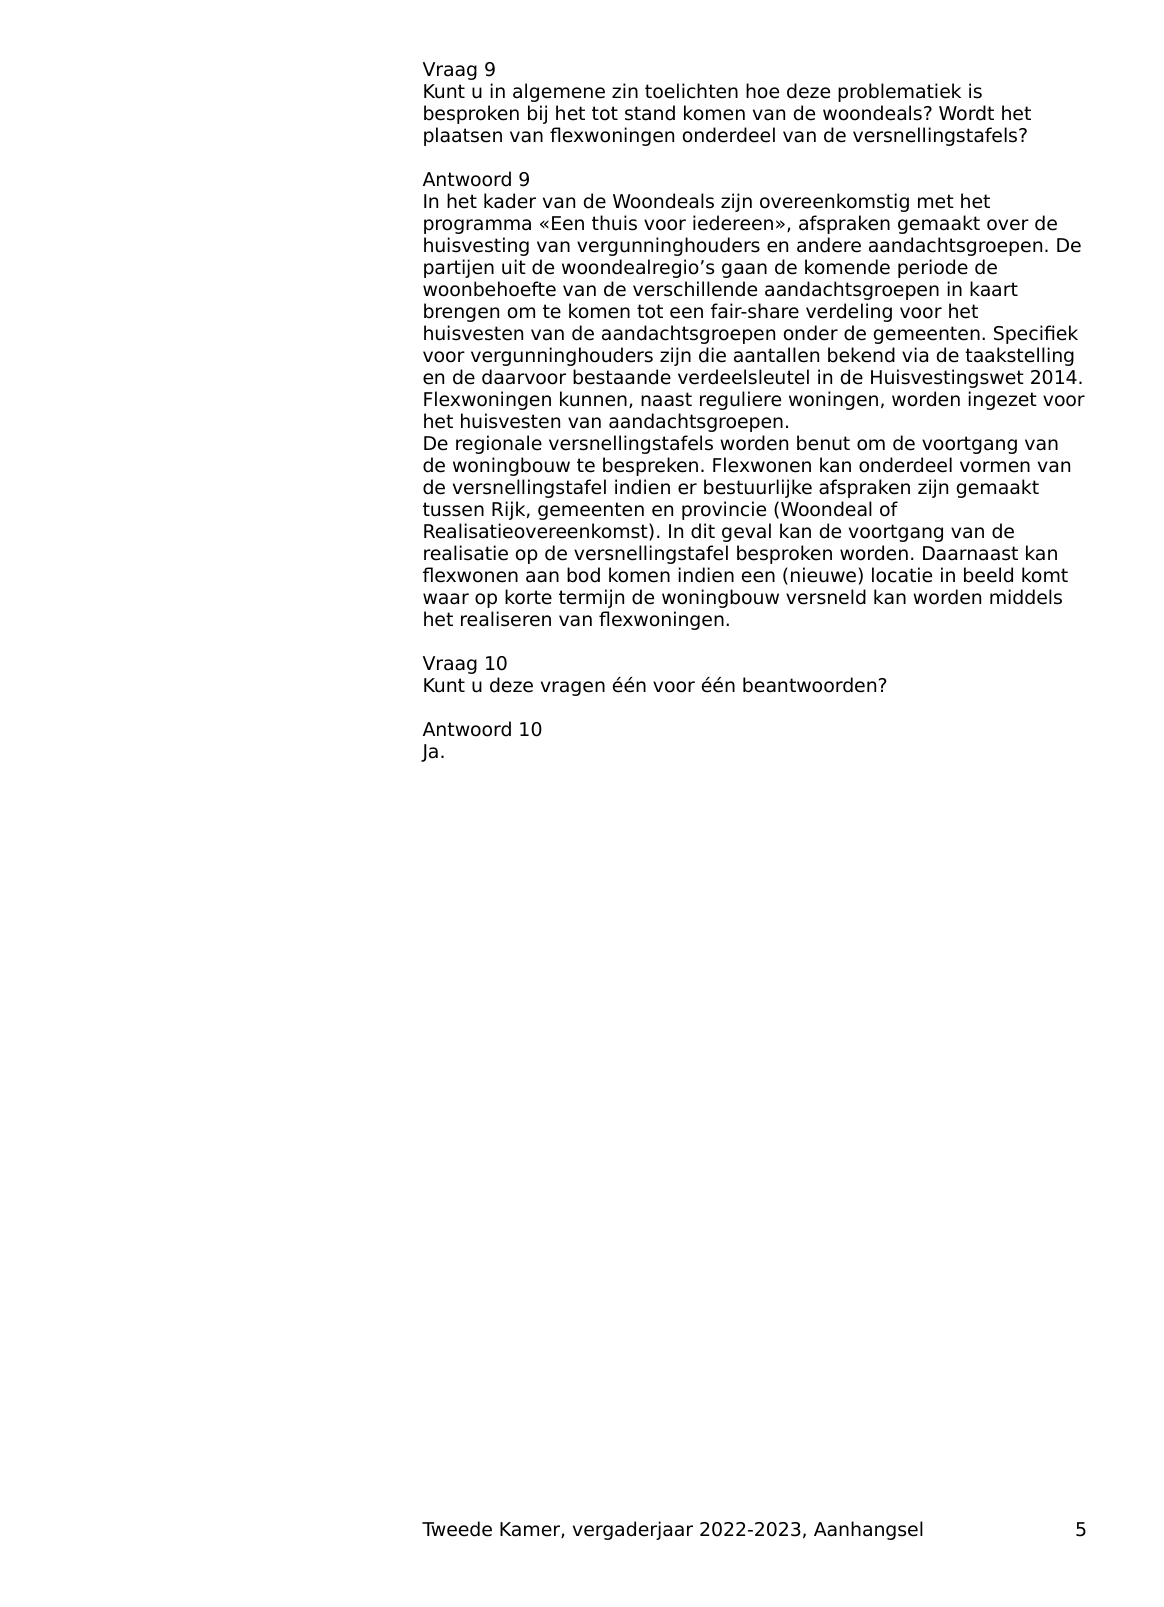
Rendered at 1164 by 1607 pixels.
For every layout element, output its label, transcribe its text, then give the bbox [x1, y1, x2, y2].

text Antwoord 9 [422, 169, 1087, 191]
text Kunt u deze vragen één voor één beantwoorden? [422, 675, 1087, 697]
text Vraag 10 [422, 653, 1087, 675]
text Antwoord 10 [422, 719, 1087, 741]
text Vraag 9 [422, 59, 1087, 81]
text In het kader van de Woondeals zijn overeenkomstig met het programma «Een thuis voor iedereen», afspraken gemaakt over de huisvesting van vergunninghouders en andere aandachtsgroepen. De partijen uit de woondealregio’s gaan de komende periode de woonbehoefte van de verschillende aandachtsgroepen in kaart brengen om te komen tot een fair-share verdeling voor het huisvesten van de aandachtsgroepen onder de gemeenten. Specifiek voor vergunninghouders zijn die aantallen bekend via de taakstelling en de daarvoor bestaande verdeelsleutel in de Huisvestingswet 2014. Flexwoningen kunnen, naast reguliere woningen, worden ingezet voor het huisvesten van aandachtsgroepen. [422, 191, 1087, 433]
text Ja. [422, 741, 1087, 763]
text Kunt u in algemene zin toelichten hoe deze problematiek is besproken bij het tot stand komen van de woondeals? Wordt het plaatsen van flexwoningen onderdeel van de versnellingstafels? [422, 81, 1087, 147]
text De regionale versnellingstafels worden benut om de voortgang van de woningbouw te bespreken. Flexwonen kan onderdeel vormen van de versnellingstafel indien er bestuurlijke afspraken zijn gemaakt tussen Rijk, gemeenten en provincie (Woondeal of Realisatieovereenkomst). In dit geval kan de voortgang van de realisatie op de versnellingstafel besproken worden. Daarnaast kan flexwonen aan bod komen indien een (nieuwe) locatie in beeld komt waar op korte termijn de woningbouw versneld kan worden middels het realiseren van flexwoningen. [422, 433, 1087, 631]
